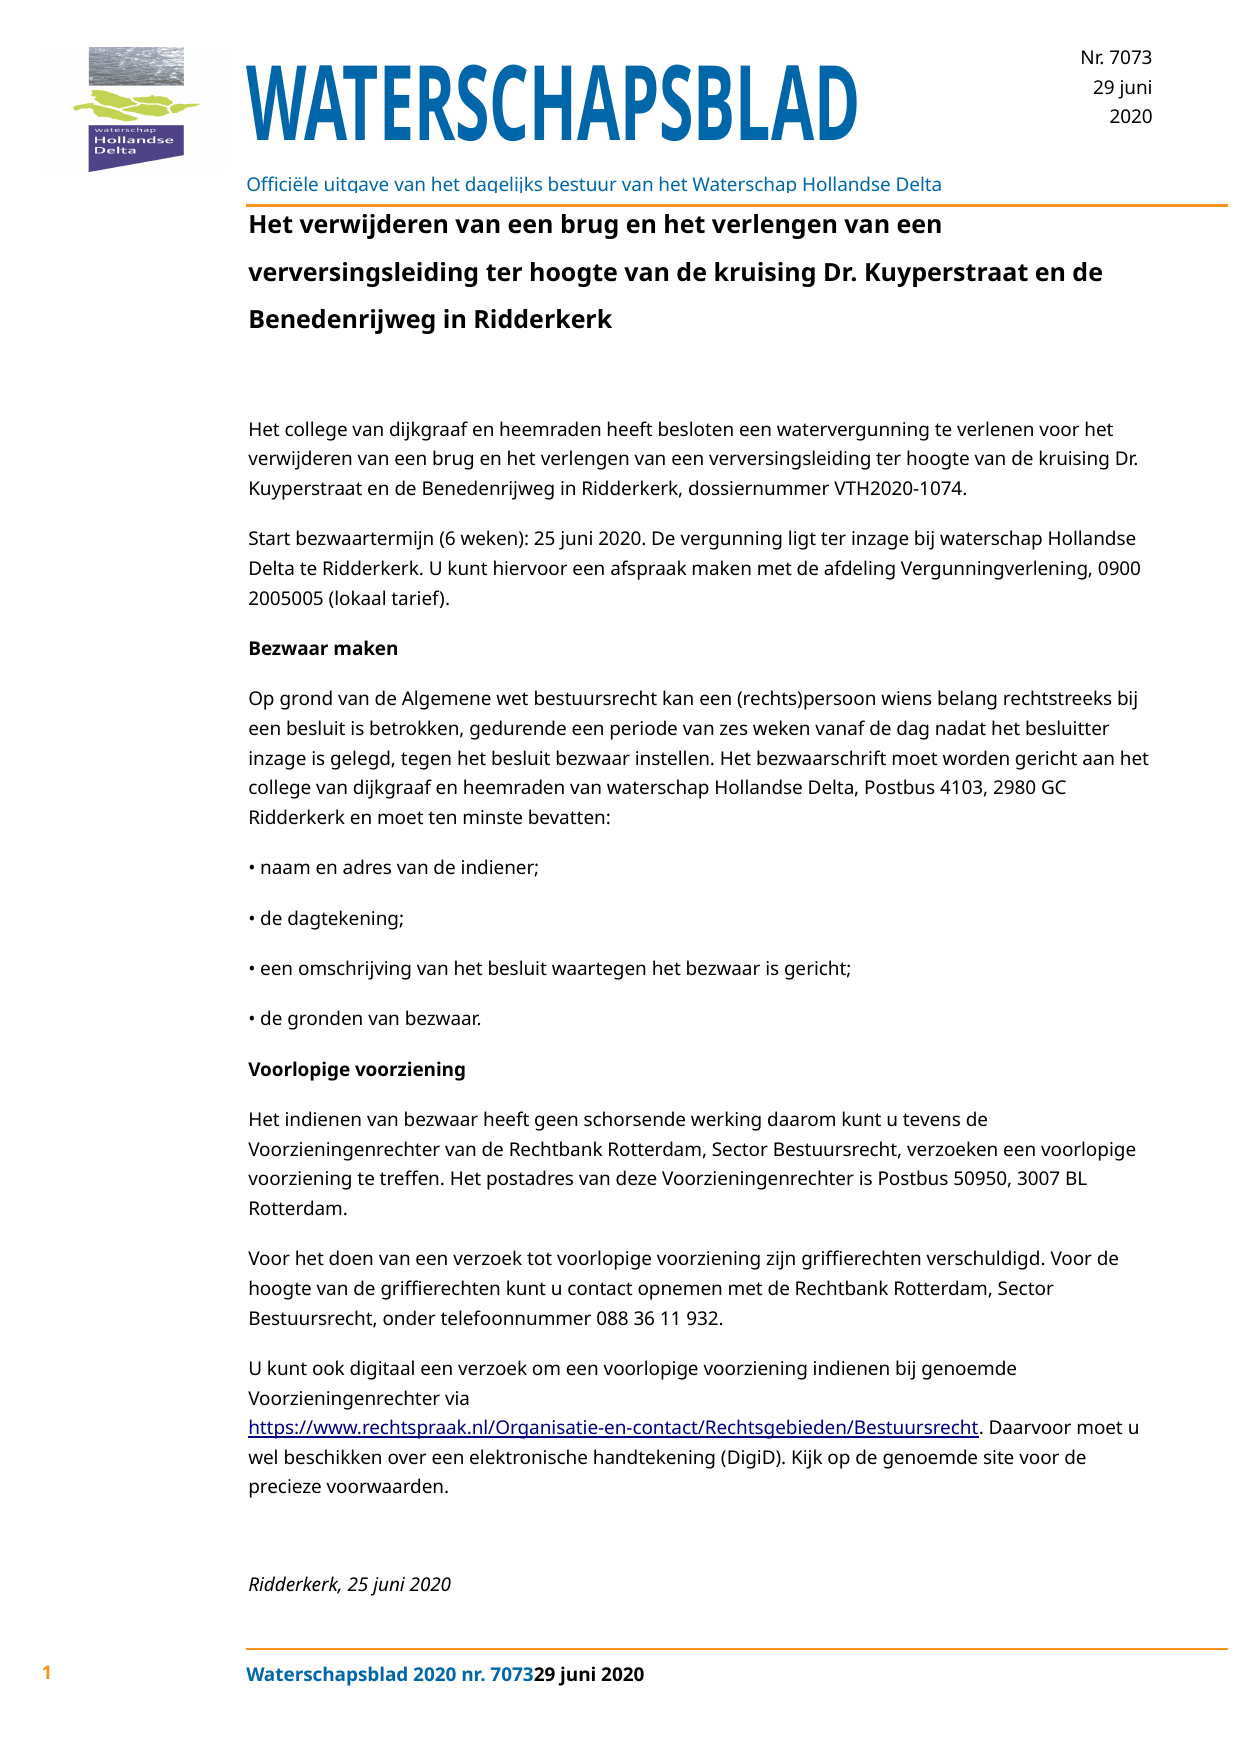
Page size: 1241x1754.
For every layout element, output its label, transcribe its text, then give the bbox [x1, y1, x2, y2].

text Het verwijderen van een brug en het verlengen van een verversingsleiding ter hoogte van de kruising Dr. Kuyperstraat en de Benedenrijweg in Ridderkerk [248, 207, 1152, 336]
text U kunt ook digitaal een verzoek om een voorlopige voorziening indienen bij genoemde Voorzieningenrechter via https://www.rechtspraak.nl/Organisatie-en-contact/Rechtsgebieden/Bestuursrecht. Daarvoor moet u wel beschikken over een elektronische handtekening (DigiD). Kijk op de genoemde site voor de precieze voorwaarden. [248, 1355, 1152, 1499]
text Het college van dijkgraaf en heemraden heeft besloten een watervergunning te verlenen voor het verwijderen van een brug en het verlengen van een verversingsleiding ter hoogte van de kruising Dr. Kuyperstraat en de Benedenrijweg in Ridderkerk, dossiernummer VTH2020-1074. [248, 416, 1152, 501]
text • de gronden van bezwaar. [248, 1006, 1152, 1031]
text Bezwaar maken [248, 635, 1152, 661]
text Voorlopige voorziening [248, 1056, 1152, 1082]
text • naam en adres van de indiener; [248, 854, 1152, 880]
text Ridderkerk, 25 juni 2020 [248, 1572, 1152, 1597]
text • de dagtekening; [248, 905, 1152, 930]
text • een omschrijving van het besluit waartegen het bezwaar is gericht; [248, 955, 1152, 981]
picture [41, 47, 231, 172]
text Het indienen van bezwaar heeft geen schorsende werking daarom kunt u tevens de Voorzieningenrechter van de Rechtbank Rotterdam, Sector Bestuursrecht, verzoeken een voorlopige voorziening te treffen. Het postadres van deze Voorzieningenrechter is Postbus 50950, 3007 BL Rotterdam. [248, 1106, 1152, 1221]
text Start bezwaartermijn (6 weken): 25 juni 2020. De vergunning ligt ter inzage bij waterschap Hollandse Delta te Ridderkerk. U kunt hiervoor een afspraak maken met de afdeling Vergunningverlening, 0900 2005005 (lokaal tarief). [248, 526, 1152, 610]
text Op grond van de Algemene wet bestuursrecht kan een (rechts)persoon wiens belang rechtstreeks bij een besluit is betrokken, gedurende een periode van zes weken vanaf de dag nadat het besluitter inzage is gelegd, tegen het besluit bezwaar instellen. Het bezwaarschrift moet worden gericht aan het college van dijkgraaf en heemraden van waterschap Hollandse Delta, Postbus 4103, 2980 GC Ridderkerk en moet ten minste bevatten: [248, 686, 1152, 829]
text Voor het doen van een verzoek tot voorlopige voorziening zijn griffierechten verschuldigd. Voor de hoogte van de griffierechten kunt u contact opnemen met de Rechtbank Rotterdam, Sector Bestuursrecht, onder telefoonnummer 088 36 11 932. [248, 1246, 1152, 1330]
